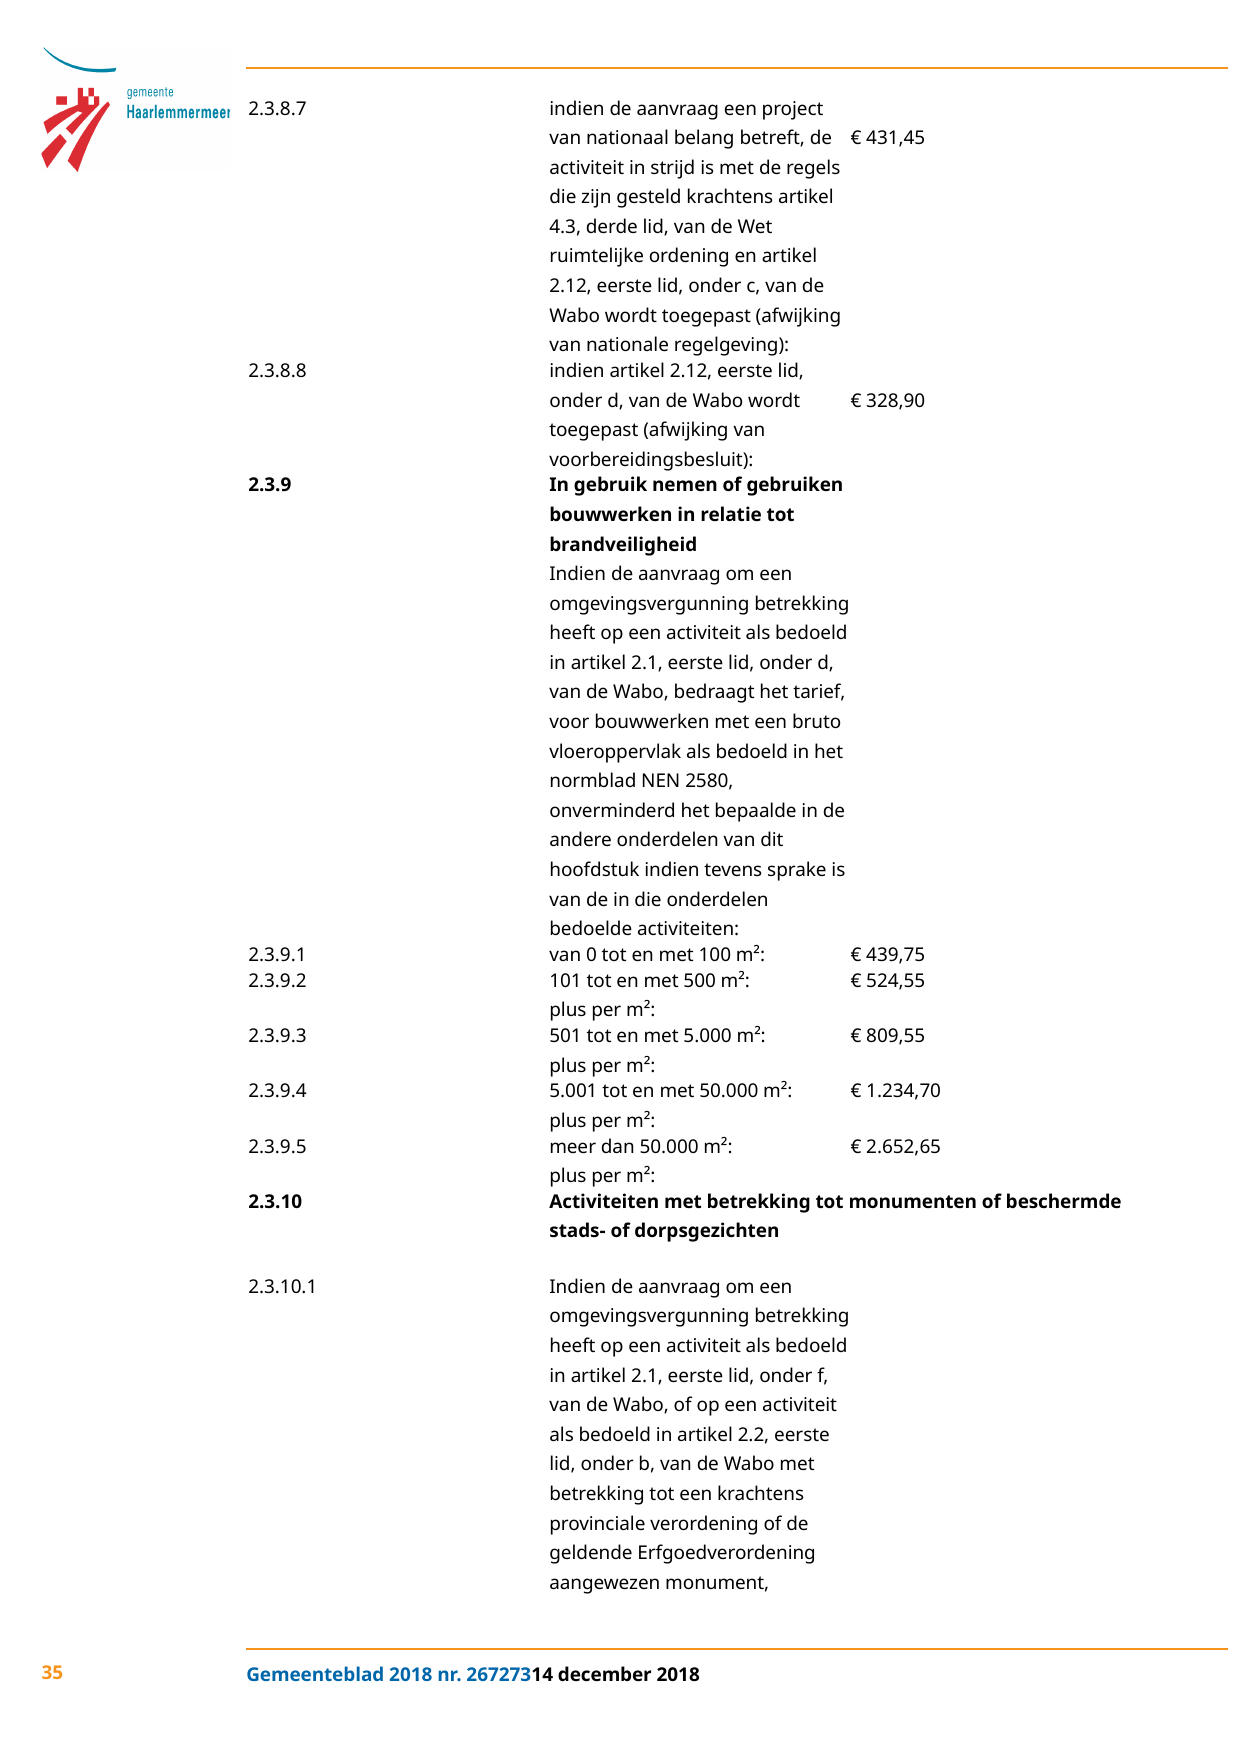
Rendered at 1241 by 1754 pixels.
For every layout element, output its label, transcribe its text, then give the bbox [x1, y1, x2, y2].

table_cell Activiteiten met betrekking tot monumenten of beschermde stads- of dorpsgezichten [549, 1188, 1152, 1273]
table_cell € 328,90 [850, 357, 1152, 472]
table_cell 2.3.10 [248, 1188, 549, 1273]
table_cell indien artikel 2.12, eerste lid, onder d, van de Wabo wordt toegepast (afwijking van voorbereidingsbesluit): [549, 357, 850, 472]
table_cell Indien de aanvraag om een omgevingsvergunning betrekking heeft op een activiteit als bedoeld in artikel 2.1, eerste lid, onder f, van de Wabo, of op een activiteit als bedoeld in artikel 2.2, eerste lid, onder b, van de Wabo met betrekking tot een krachtens provinciale verordening of de geldende Erfgoedverordening aangewezen monument, [549, 1273, 850, 1594]
table_cell 2.3.9.4 [248, 1078, 549, 1133]
table_cell 2.3.9 [248, 472, 549, 941]
table_cell 5.001 tot en met 50.000 m²: plus per m²: [549, 1078, 850, 1133]
table_cell € 524,55 [850, 967, 1152, 1022]
table_cell € 2.652,65 [850, 1133, 1152, 1188]
table_cell indien de aanvraag een project van nationaal belang betreft, de activiteit in strijd is met de regels die zijn gesteld krachtens artikel 4.3, derde lid, van de Wet ruimtelijke ordening en artikel 2.12, eerste lid, onder c, van de Wabo wordt toegepast (afwijking van nationale regelgeving): [549, 95, 850, 357]
table_cell 501 tot en met 5.000 m²: plus per m²: [549, 1022, 850, 1077]
table_cell € 431,45 [850, 95, 1152, 357]
table_cell € 809,55 [850, 1022, 1152, 1077]
table_cell 2.3.8.8 [248, 357, 549, 472]
table_cell 2.3.9.5 [248, 1133, 549, 1188]
table_cell 2.3.9.2 [248, 967, 549, 1022]
table_cell € 1.234,70 [850, 1078, 1152, 1133]
table_cell € 439,75 [850, 941, 1152, 967]
table_cell 2.3.9.1 [248, 941, 549, 967]
picture [41, 47, 231, 172]
table_cell 101 tot en met 500 m²: plus per m²: [549, 967, 850, 1022]
table_cell van 0 tot en met 100 m²: [549, 941, 850, 967]
table_cell 2.3.8.7 [248, 95, 549, 357]
table_cell In gebruik nemen of gebruiken bouwwerken in relatie tot brandveiligheid Indien de aanvraag om een omgevingsvergunning betrekking heeft op een activiteit als bedoeld in artikel 2.1, eerste lid, onder d, van de Wabo, bedraagt het tarief, voor bouwwerken met een bruto vloeroppervlak als bedoeld in het normblad NEN 2580, onverminderd het bepaalde in de andere onderdelen van dit hoofdstuk indien tevens sprake is van de in die onderdelen bedoelde activiteiten: [549, 472, 850, 941]
table_cell 2.3.10.1 [248, 1273, 549, 1594]
table_cell [850, 1273, 1152, 1594]
table_cell [850, 472, 1152, 941]
table_cell 2.3.9.3 [248, 1022, 549, 1077]
table_cell meer dan 50.000 m²: plus per m²: [549, 1133, 850, 1188]
